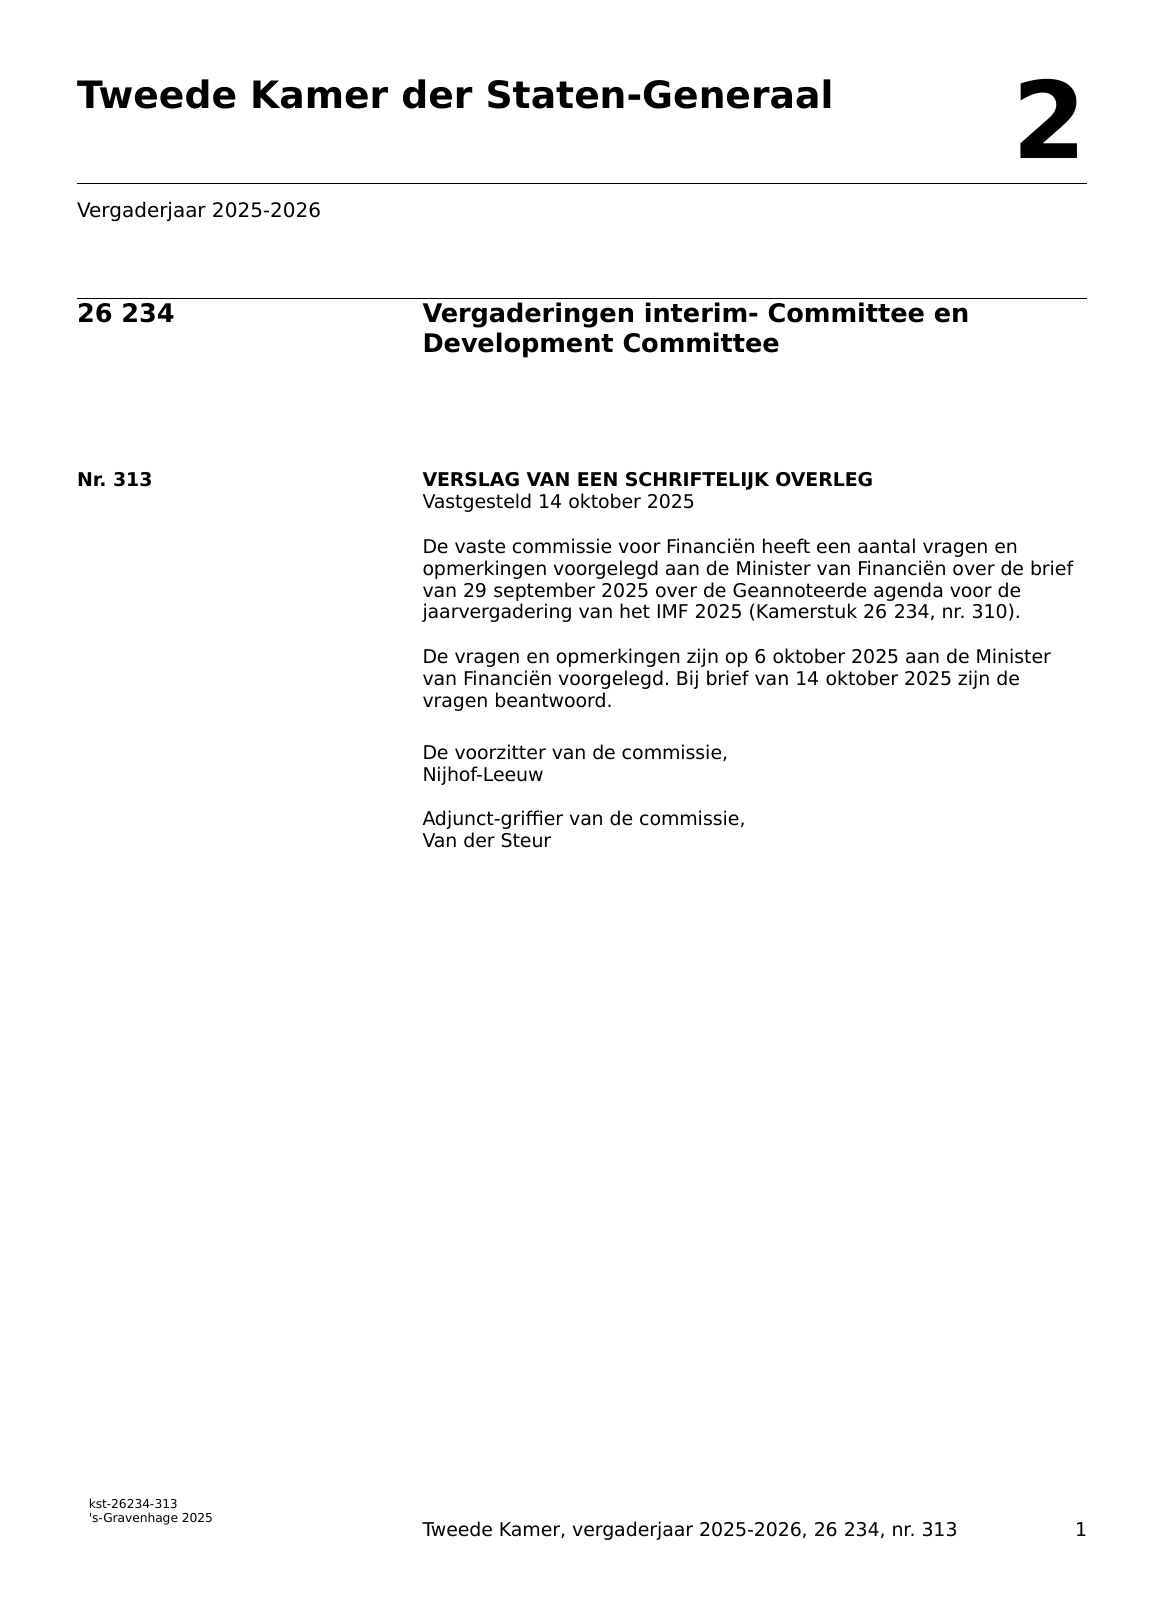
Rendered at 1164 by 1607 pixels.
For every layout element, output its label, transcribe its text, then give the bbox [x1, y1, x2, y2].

subtitle 26 234 Vergaderingen interim- Committee en Development Committee [77, 299, 1087, 358]
table_header 2 [886, 59, 1087, 183]
table_cell Vergaderjaar 2025-2026 [77, 184, 1087, 298]
text De vaste commissie voor Financiën heeft een aantal vragen en opmerkingen voorgelegd aan de Minister van Financiën over de brief van 29 september 2025 over de Geannoteerde agenda voor de jaarvergadering van het IMF 2025 (Kamerstuk 26 234, nr. 310). [422, 536, 1087, 623]
subtitle Nr. 313 VERSLAG VAN EEN SCHRIFTELIJK OVERLEG [77, 469, 1087, 491]
text Vastgesteld 14 oktober 2025 [422, 491, 1087, 513]
text kst-26234-313 [88, 1497, 323, 1511]
text De voorzitter van de commissie, Nijhof-Leeuw [422, 742, 1087, 786]
text 's-Gravenhage 2025 [88, 1511, 323, 1525]
text Adjunct-griffier van de commissie, Van der Steur [422, 808, 1087, 852]
table_header Tweede Kamer der Staten-Generaal [77, 59, 886, 183]
text De vragen en opmerkingen zijn op 6 oktober 2025 aan de Minister van Financiën voorgelegd. Bij brief van 14 oktober 2025 zijn de vragen beantwoord. [422, 646, 1087, 712]
